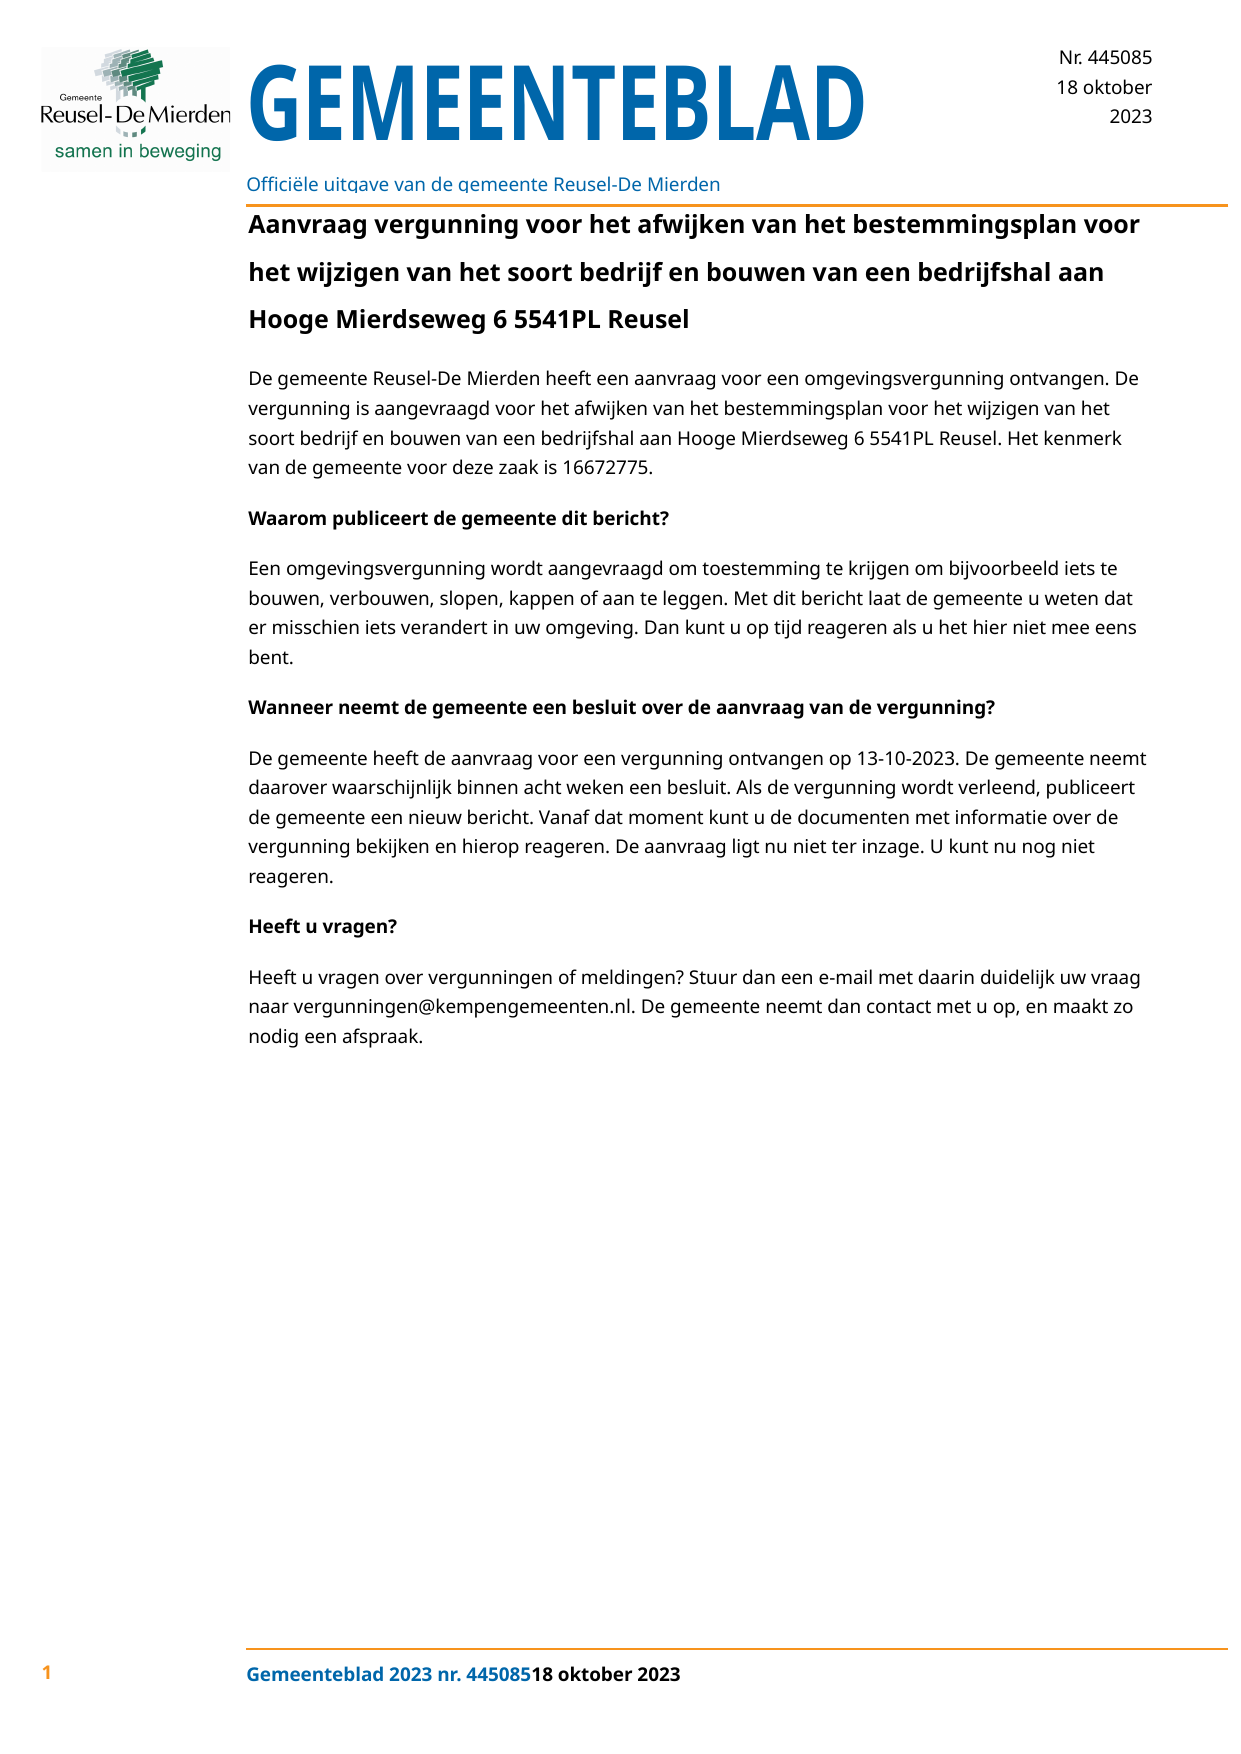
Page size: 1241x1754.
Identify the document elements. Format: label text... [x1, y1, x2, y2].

text Een omgevingsvergunning wordt aangevraagd om toestemming te krijgen om bijvoorbeeld iets te bouwen, verbouwen, slopen, kappen of aan te leggen. Met dit bericht laat de gemeente u weten dat er misschien iets verandert in uw omgeving. Dan kunt u op tijd reageren als u het hier niet mee eens bent. [248, 555, 1152, 669]
picture [41, 47, 231, 172]
text De gemeente Reusel-De Mierden heeft een aanvraag voor een omgevingsvergunning ontvangen. De vergunning is aangevraagd voor het afwijken van het bestemmingsplan voor het wijzigen van het soort bedrijf en bouwen van een bedrijfshal aan Hooge Mierdseweg 6 5541PL Reusel. Het kenmerk van de gemeente voor deze zaak is 16672775. [248, 366, 1152, 480]
text Wanneer neemt de gemeente een besluit over de aanvraag van de vergunning? [248, 694, 1152, 720]
text De gemeente heeft de aanvraag voor een vergunning ontvangen op 13-10-2023. De gemeente neemt daarover waarschijnlijk binnen acht weken een besluit. Als de vergunning wordt verleend, publiceert de gemeente een nieuw bericht. Vanaf dat moment kunt u de documenten met informatie over de vergunning bekijken en hierop reageren. De aanvraag ligt nu niet ter inzage. U kunt nu nog niet reageren. [248, 745, 1152, 889]
text Waarom publiceert de gemeente dit bericht? [248, 505, 1152, 530]
text Aanvraag vergunning voor het afwijken van het bestemmingsplan voor het wijzigen van het soort bedrijf en bouwen van een bedrijfshal aan Hooge Mierdseweg 6 5541PL Reusel [248, 207, 1152, 336]
text Heeft u vragen? [248, 913, 1152, 939]
text Heeft u vragen over vergunningen of meldingen? Stuur dan een e-mail met daarin duidelijk uw vraag naar vergunningen@kempengemeenten.nl. De gemeente neemt dan contact met u op, en maakt zo nodig een afspraak. [248, 964, 1152, 1049]
